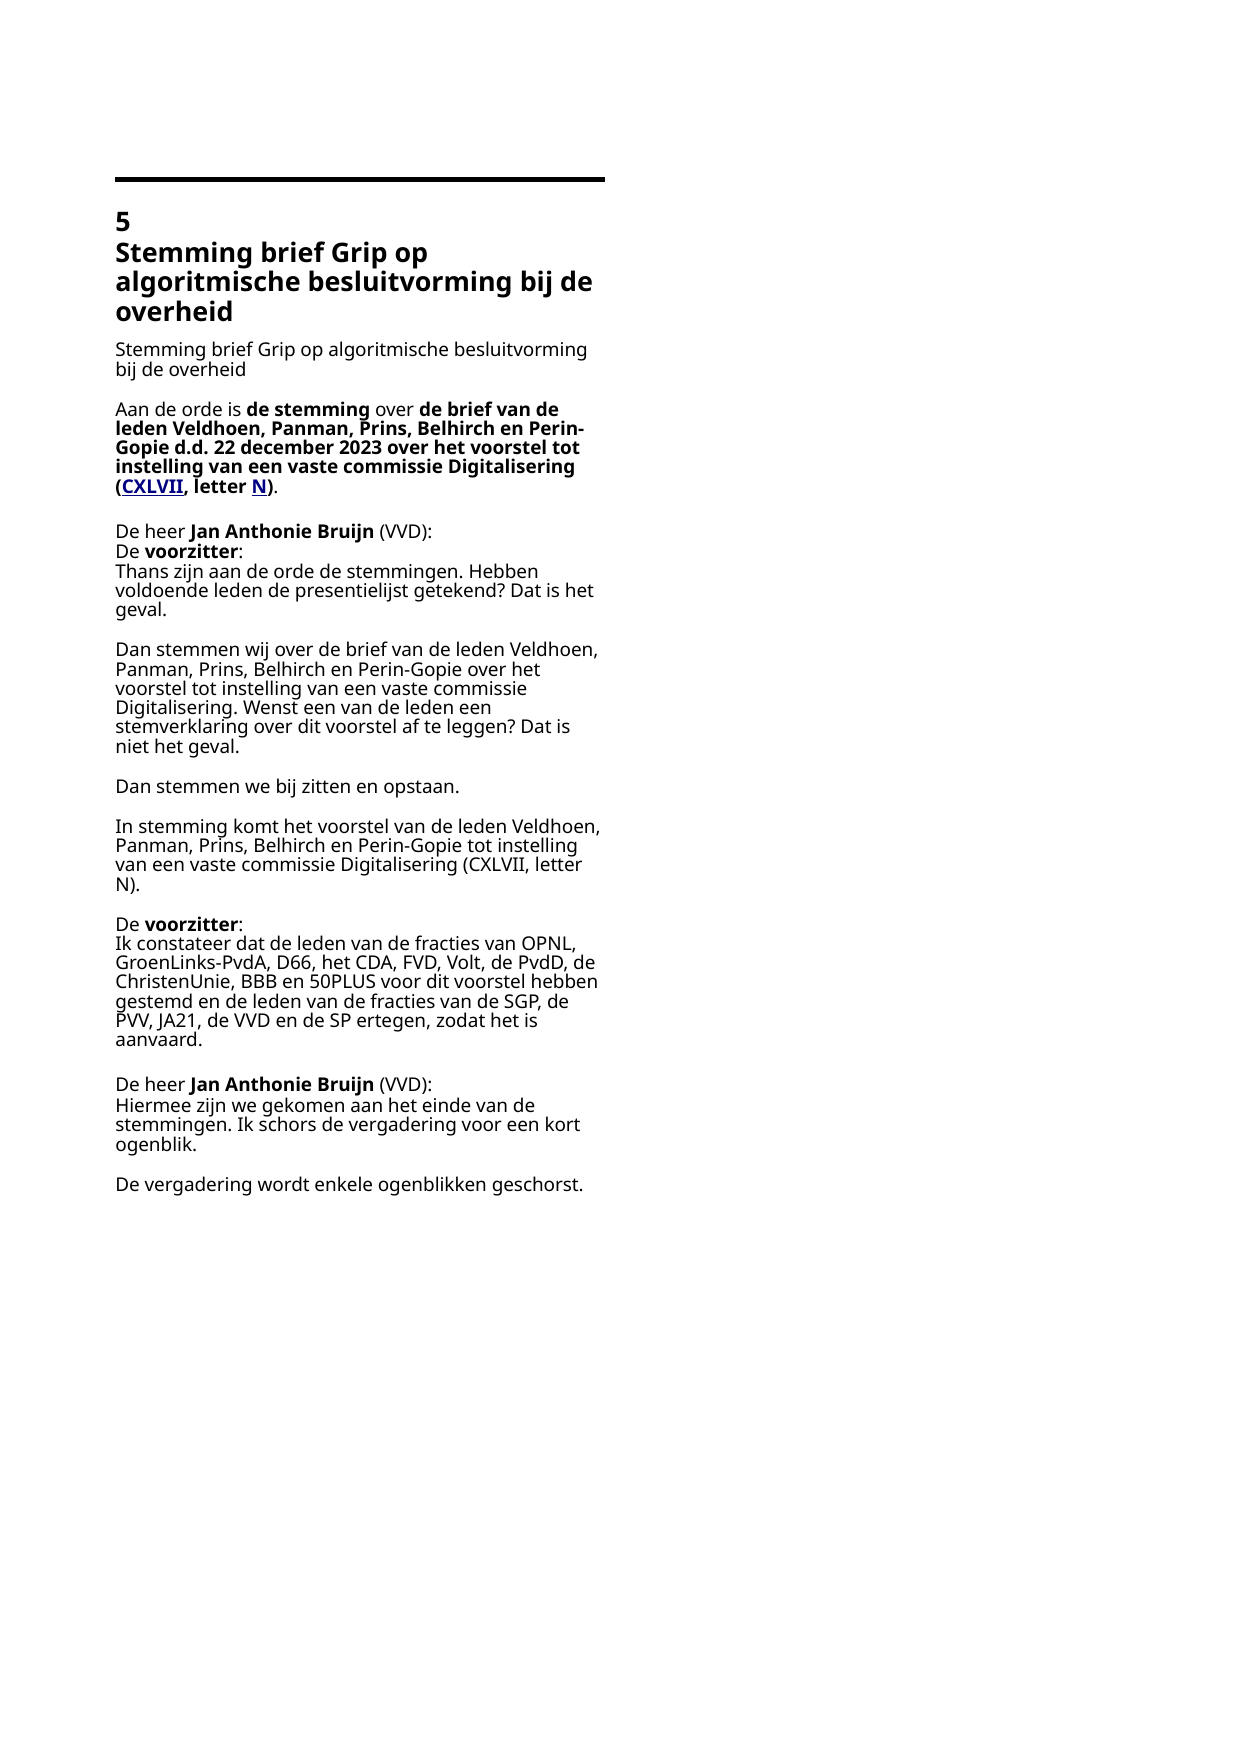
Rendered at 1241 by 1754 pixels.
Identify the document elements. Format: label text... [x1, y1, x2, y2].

text De voorzitter: [115, 543, 605, 563]
text De heer Jan Anthonie Bruijn (VVD): [115, 1071, 605, 1097]
text Thans zijn aan de orde de stemmingen. Hebben voldoende leden de presentielijst getekend? Dat is het geval. [115, 563, 605, 621]
text Dan stemmen we bij zitten en opstaan. [115, 778, 605, 797]
text In stemming komt het voorstel van de leden Veldhoen, Panman, Prins, Belhirch en Perin-Gopie tot instelling van een vaste commissie Digitalisering (CXLVII, letter N). [115, 818, 605, 895]
text De vergadering wordt enkele ogenblikken geschorst. [115, 1176, 605, 1195]
text De heer Jan Anthonie Bruijn (VVD): [115, 518, 605, 543]
text Hiermee zijn we gekomen aan het einde van de stemmingen. Ik schors de vergadering voor een kort ogenblik. [115, 1097, 605, 1155]
text Dan stemmen wij over de brief van de leden Veldhoen, Panman, Prins, Belhirch en Perin-Gopie over het voorstel tot instelling van een vaste commissie Digitalisering. Wenst een van de leden een stemverklaring over dit voorstel af te leggen? Dat is niet het geval. [115, 641, 605, 757]
text 5 [115, 203, 605, 239]
text Aan de orde is de stemming over de brief van de leden Veldhoen, Panman, Prins, Belhirch en Perin-Gopie d.d. 22 december 2023 over het voorstel tot instelling van een vaste commissie Digitalisering (CXLVII, letter N). [115, 401, 605, 497]
text Stemming brief Grip op algoritmische besluitvorming bij de overheid [115, 341, 605, 380]
text Ik constateer dat de leden van de fracties van OPNL, GroenLinks-PvdA, D66, het CDA, FVD, Volt, de PvdD, de ChristenUnie, BBB en 50PLUS voor dit voorstel hebben gestemd en de leden van de fracties van de SGP, de PVV, JA21, de VVD en de SP ertegen, zodat het is aanvaard. [115, 935, 605, 1051]
text De voorzitter: [115, 916, 605, 935]
text Stemming brief Grip op algoritmische besluitvorming bij de overheid [115, 239, 605, 341]
